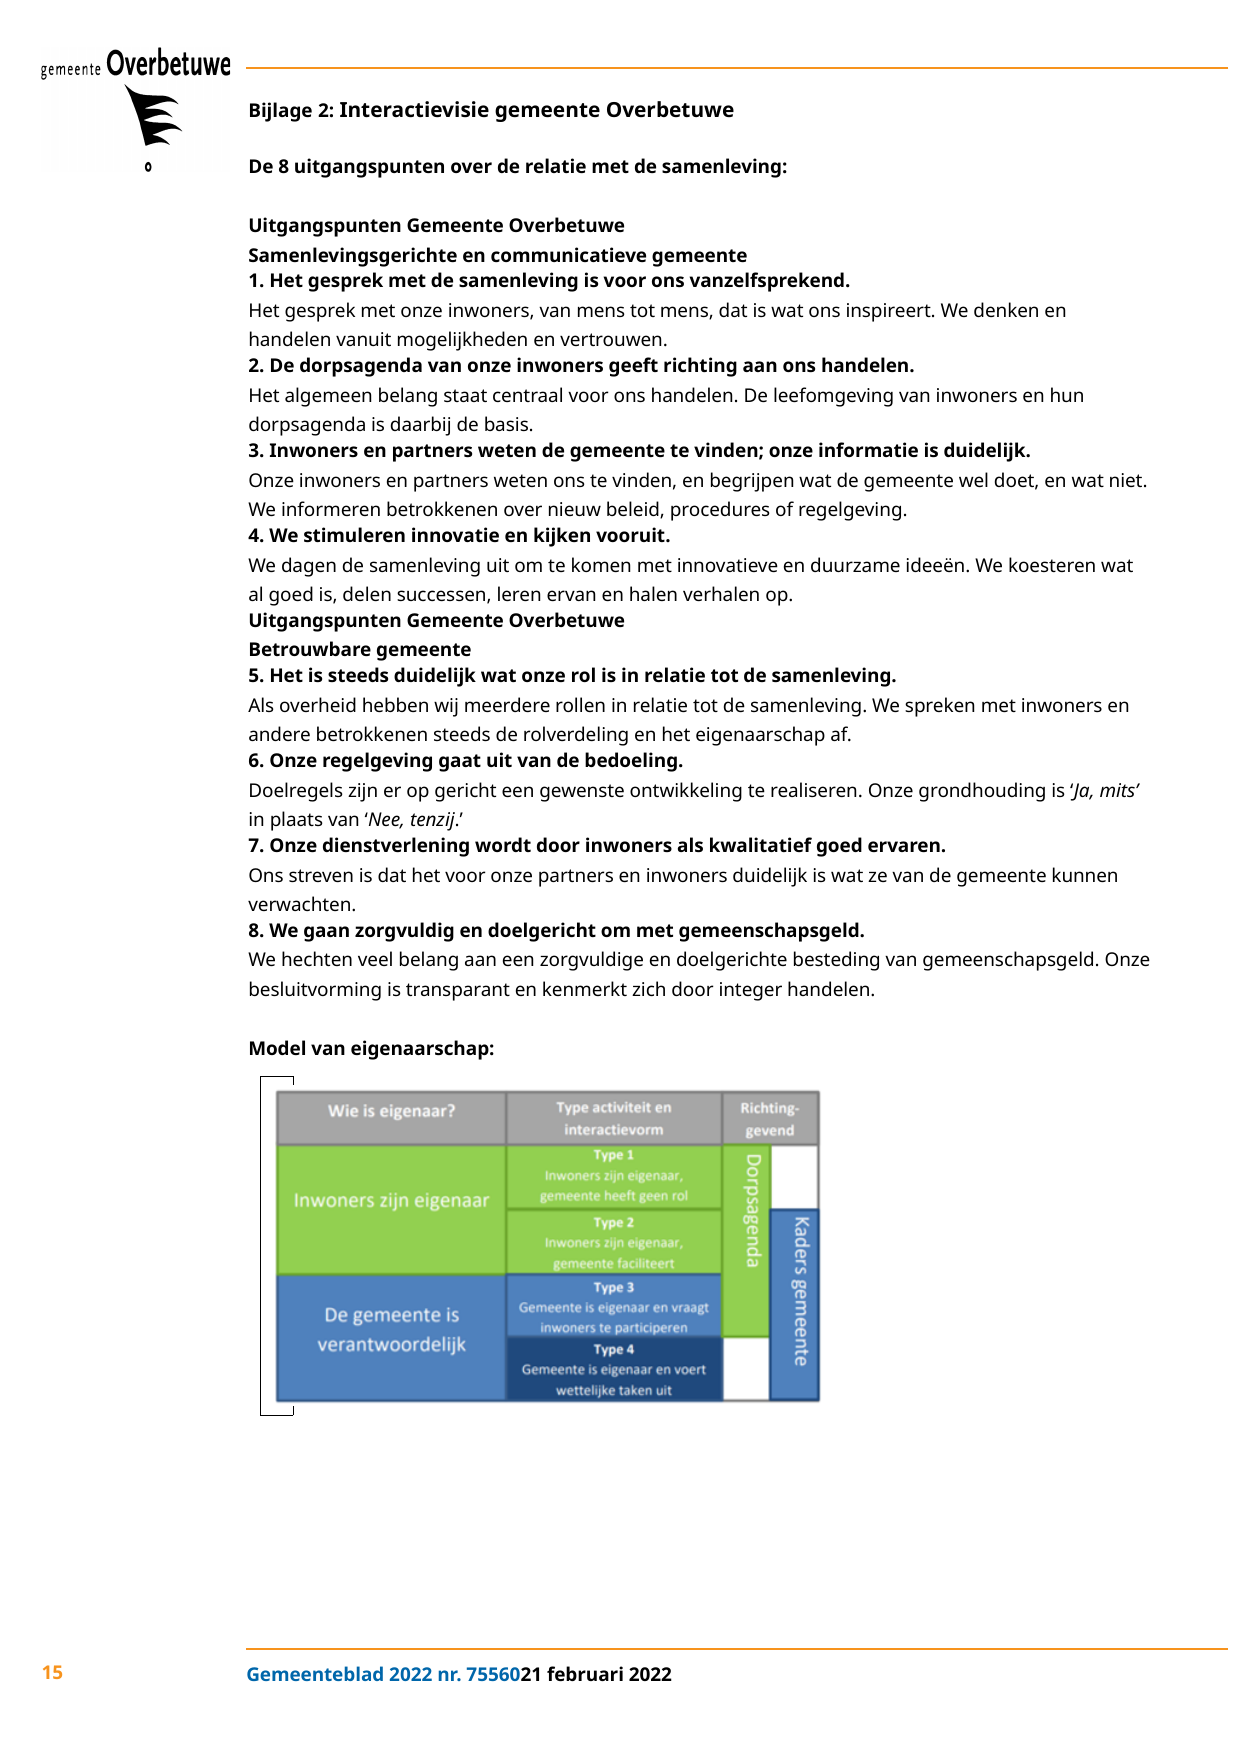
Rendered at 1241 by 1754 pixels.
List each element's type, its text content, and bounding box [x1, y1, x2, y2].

table_cell 6. Onze regelgeving gaat uit van de bedoeling. Doelregels zijn er op gericht een gewenste ontwikkeling te realiseren. Onze grondhouding is ‘Ja, mits’ in plaats van ‘Nee, tenzij.’ [248, 747, 1152, 832]
text De 8 uitgangspunten over de relatie met de samenleving: [248, 153, 1152, 179]
table_cell 7. Onze dienstverlening wordt door inwoners als kwalitatief goed ervaren. Ons streven is dat het voor onze partners en inwoners duidelijk is wat ze van de gemeente kunnen verwachten. [248, 832, 1152, 917]
table_cell 4. We stimuleren innovatie en kijken vooruit. We dagen de samenleving uit om te komen met innovatieve en duurzame ideeën. We koesteren wat al goed is, delen successen, leren ervan en halen verhalen op. [248, 522, 1152, 607]
text Model van eigenaarschap: [248, 1035, 1152, 1061]
text Bijlage 2: Interactievisie gemeente Overbetuwe [248, 95, 1152, 123]
table_cell 1. Het gesprek met de samenleving is voor ons vanzelfsprekend. Het gesprek met onze inwoners, van mens tot mens, dat is wat ons inspireert. We denken en handelen vanuit mogelijkheden en vertrouwen. [248, 268, 1152, 352]
table_cell Uitgangspunten Gemeente Overbetuwe Betrouwbare gemeente [248, 607, 1152, 662]
table_header Uitgangspunten Gemeente Overbetuwe Samenlevingsgerichte en communicatieve gemeente [248, 212, 1152, 267]
table_cell 3. Inwoners en partners weten de gemeente te vinden; onze informatie is duidelijk. Onze inwoners en partners weten ons te vinden, en begrijpen wat de gemeente wel doet, en wat niet. We informeren betrokkenen over nieuw beleid, procedures of regelgeving. [248, 437, 1152, 522]
picture [41, 47, 231, 172]
picture [268, 1085, 830, 1406]
table_cell 2. De dorpsagenda van onze inwoners geeft richting aan ons handelen. Het algemeen belang staat centraal voor ons handelen. De leefomgeving van inwoners en hun dorpsagenda is daarbij de basis. [248, 353, 1152, 437]
table_cell 5. Het is steeds duidelijk wat onze rol is in relatie tot de samenleving. Als overheid hebben wij meerdere rollen in relatie tot de samenleving. We spreken met inwoners en andere betrokkenen steeds de rolverdeling en het eigenaarschap af. [248, 663, 1152, 747]
table_cell 8. We gaan zorgvuldig en doelgericht om met gemeenschapsgeld. We hechten veel belang aan een zorgvuldige en doelgerichte besteding van gemeenschapsgeld. Onze besluitvorming is transparant en kenmerkt zich door integer handelen. [248, 917, 1152, 1002]
